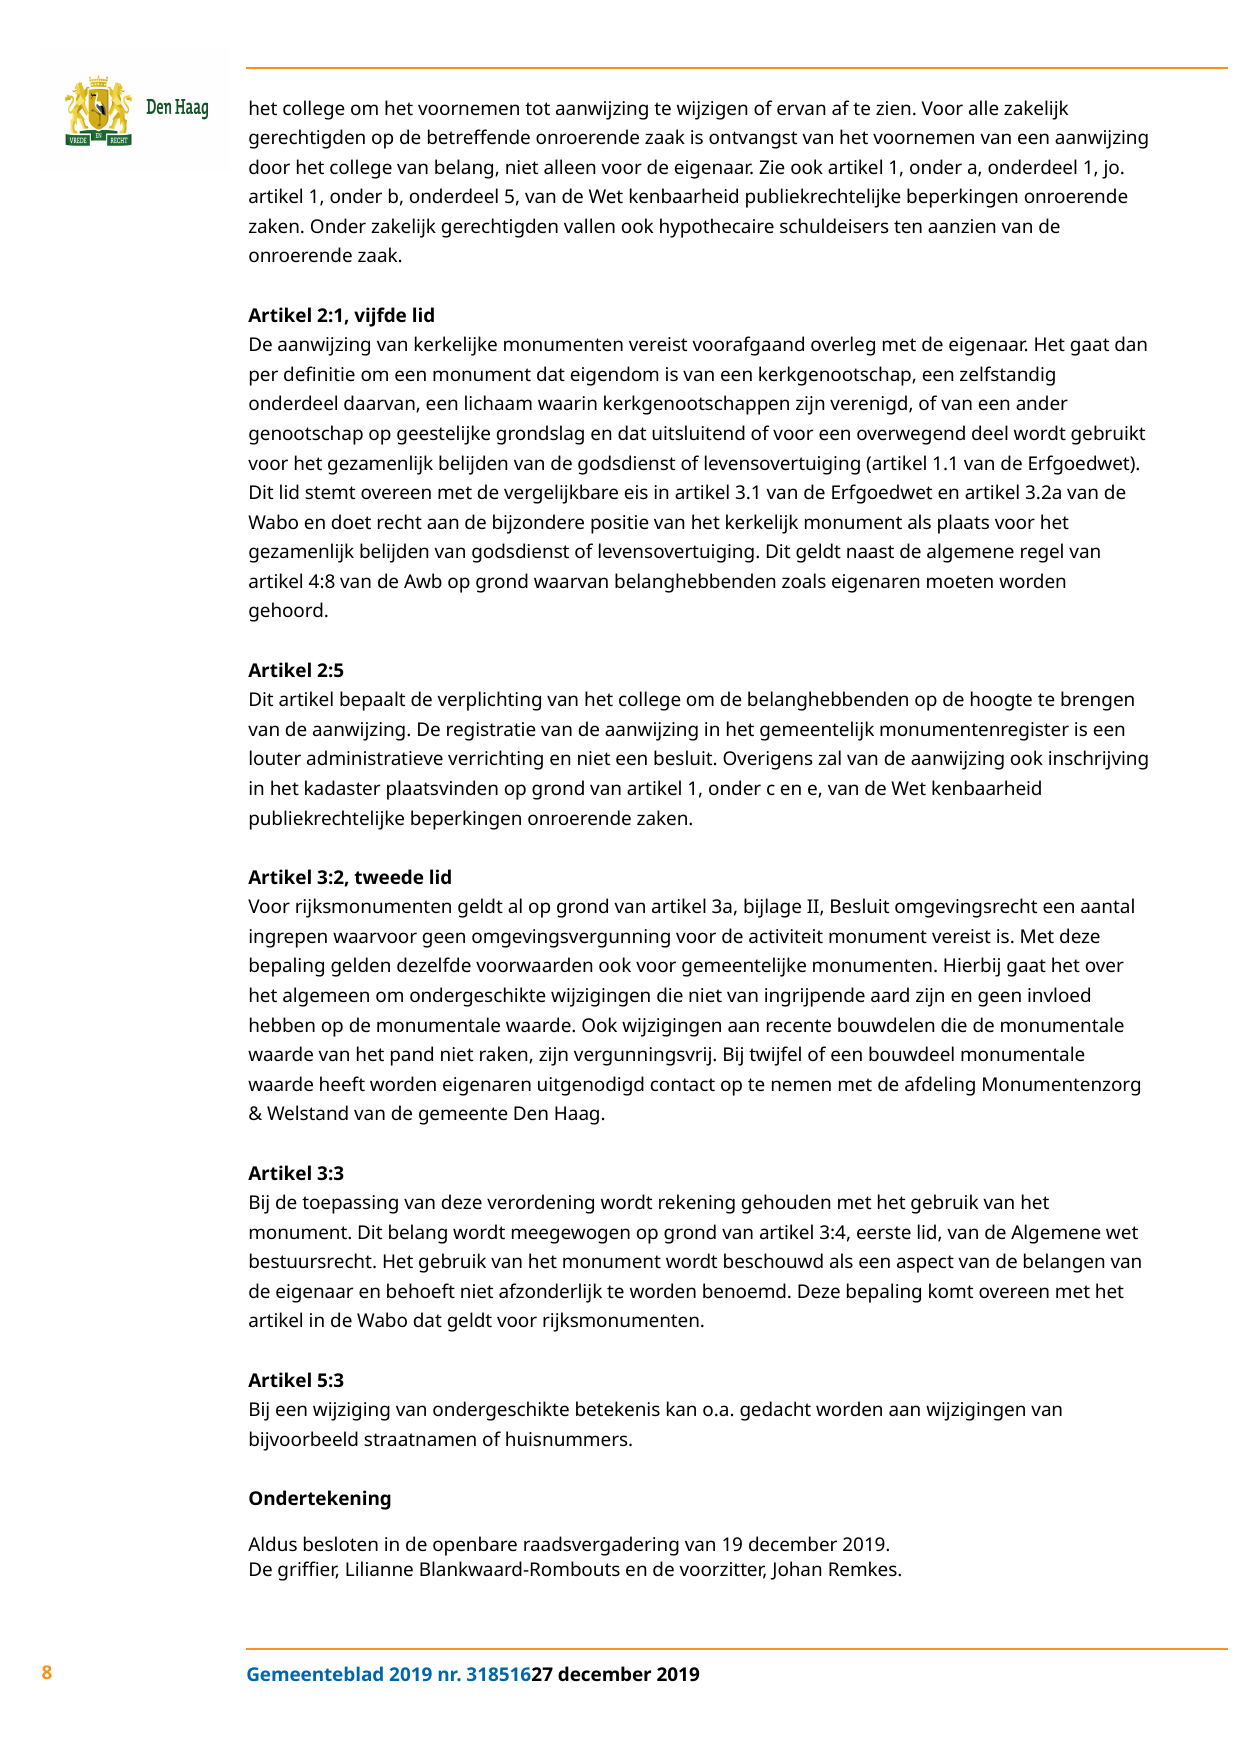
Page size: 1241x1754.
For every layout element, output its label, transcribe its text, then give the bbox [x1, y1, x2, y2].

text Bij een wijziging van ondergeschikte betekenis kan o.a. gedacht worden aan wijzigingen van bijvoorbeeld straatnamen of huisnummers. [248, 1396, 1152, 1452]
text Artikel 3:2, tweede lid [248, 864, 1152, 890]
text Aldus besloten in de openbare raadsvergadering van 19 december 2019. [248, 1531, 1152, 1557]
text Bij de toepassing van deze verordening wordt rekening gehouden met het gebruik van het monument. Dit belang wordt meegewogen op grond van artikel 3:4, eerste lid, van de Algemene wet bestuursrecht. Het gebruik van het monument wordt beschouwd als een aspect van de belangen van de eigenaar en behoeft niet afzonderlijk te worden benoemd. Deze bepaling komt overeen met het artikel in de Wabo dat geldt voor rijksmonumenten. [248, 1189, 1152, 1333]
picture [41, 47, 231, 172]
text Ondertekening [248, 1485, 1152, 1511]
text De griffier, Lilianne Blankwaard-Rombouts en de voorzitter, Johan Remkes. [248, 1557, 1152, 1582]
text het college om het voornemen tot aanwijzing te wijzigen of ervan af te zien. Voor alle zakelijk gerechtigden op de betreffende onroerende zaak is ontvangst van het voornemen van een aanwijzing door het college van belang, niet alleen voor de eigenaar. Zie ook artikel 1, onder a, onderdeel 1, jo. artikel 1, onder b, onderdeel 5, van de Wet kenbaarheid publiekrechtelijke beperkingen onroerende zaken. Onder zakelijk gerechtigden vallen ook hypothecaire schuldeisers ten aanzien van de onroerende zaak. [248, 95, 1152, 268]
text Artikel 3:3 [248, 1160, 1152, 1186]
text Artikel 2:1, vijfde lid [248, 302, 1152, 328]
text Artikel 2:5 [248, 657, 1152, 683]
text Artikel 5:3 [248, 1367, 1152, 1393]
text Voor rijksmonumenten geldt al op grond van artikel 3a, bijlage II, Besluit omgevingsrecht een aantal ingrepen waarvoor geen omgevingsvergunning voor de activiteit monument vereist is. Met deze bepaling gelden dezelfde voorwaarden ook voor gemeentelijke monumenten. Hierbij gaat het over het algemeen om ondergeschikte wijzigingen die niet van ingrijpende aard zijn en geen invloed hebben op de monumentale waarde. Ook wijzigingen aan recente bouwdelen die de monumentale waarde van het pand niet raken, zijn vergunningsvrij. Bij twijfel of een bouwdeel monumentale waarde heeft worden eigenaren uitgenodigd contact op te nemen met de afdeling Monumentenzorg & Welstand van de gemeente Den Haag. [248, 893, 1152, 1126]
text Dit artikel bepaalt de verplichting van het college om de belanghebbenden op de hoogte te brengen van de aanwijzing. De registratie van de aanwijzing in het gemeentelijk monumentenregister is een louter administratieve verrichting en niet een besluit. Overigens zal van de aanwijzing ook inschrijving in het kadaster plaatsvinden op grond van artikel 1, onder c en e, van de Wet kenbaarheid publiekrechtelijke beperkingen onroerende zaken. [248, 686, 1152, 831]
text De aanwijzing van kerkelijke monumenten vereist voorafgaand overleg met de eigenaar. Het gaat dan per definitie om een monument dat eigendom is van een kerkgenootschap, een zelfstandig onderdeel daarvan, een lichaam waarin kerkgenootschappen zijn verenigd, of van een ander genootschap op geestelijke grondslag en dat uitsluitend of voor een overwegend deel wordt gebruikt voor het gezamenlijk belijden van de godsdienst of levensovertuiging (artikel 1.1 van de Erfgoedwet). Dit lid stemt overeen met de vergelijkbare eis in artikel 3.1 van de Erfgoedwet en artikel 3.2a van de Wabo en doet recht aan de bijzondere positie van het kerkelijk monument als plaats voor het gezamenlijk belijden van godsdienst of levensovertuiging. Dit geldt naast de algemene regel van artikel 4:8 van de Awb op grond waarvan belanghebbenden zoals eigenaren moeten worden gehoord. [248, 331, 1152, 623]
